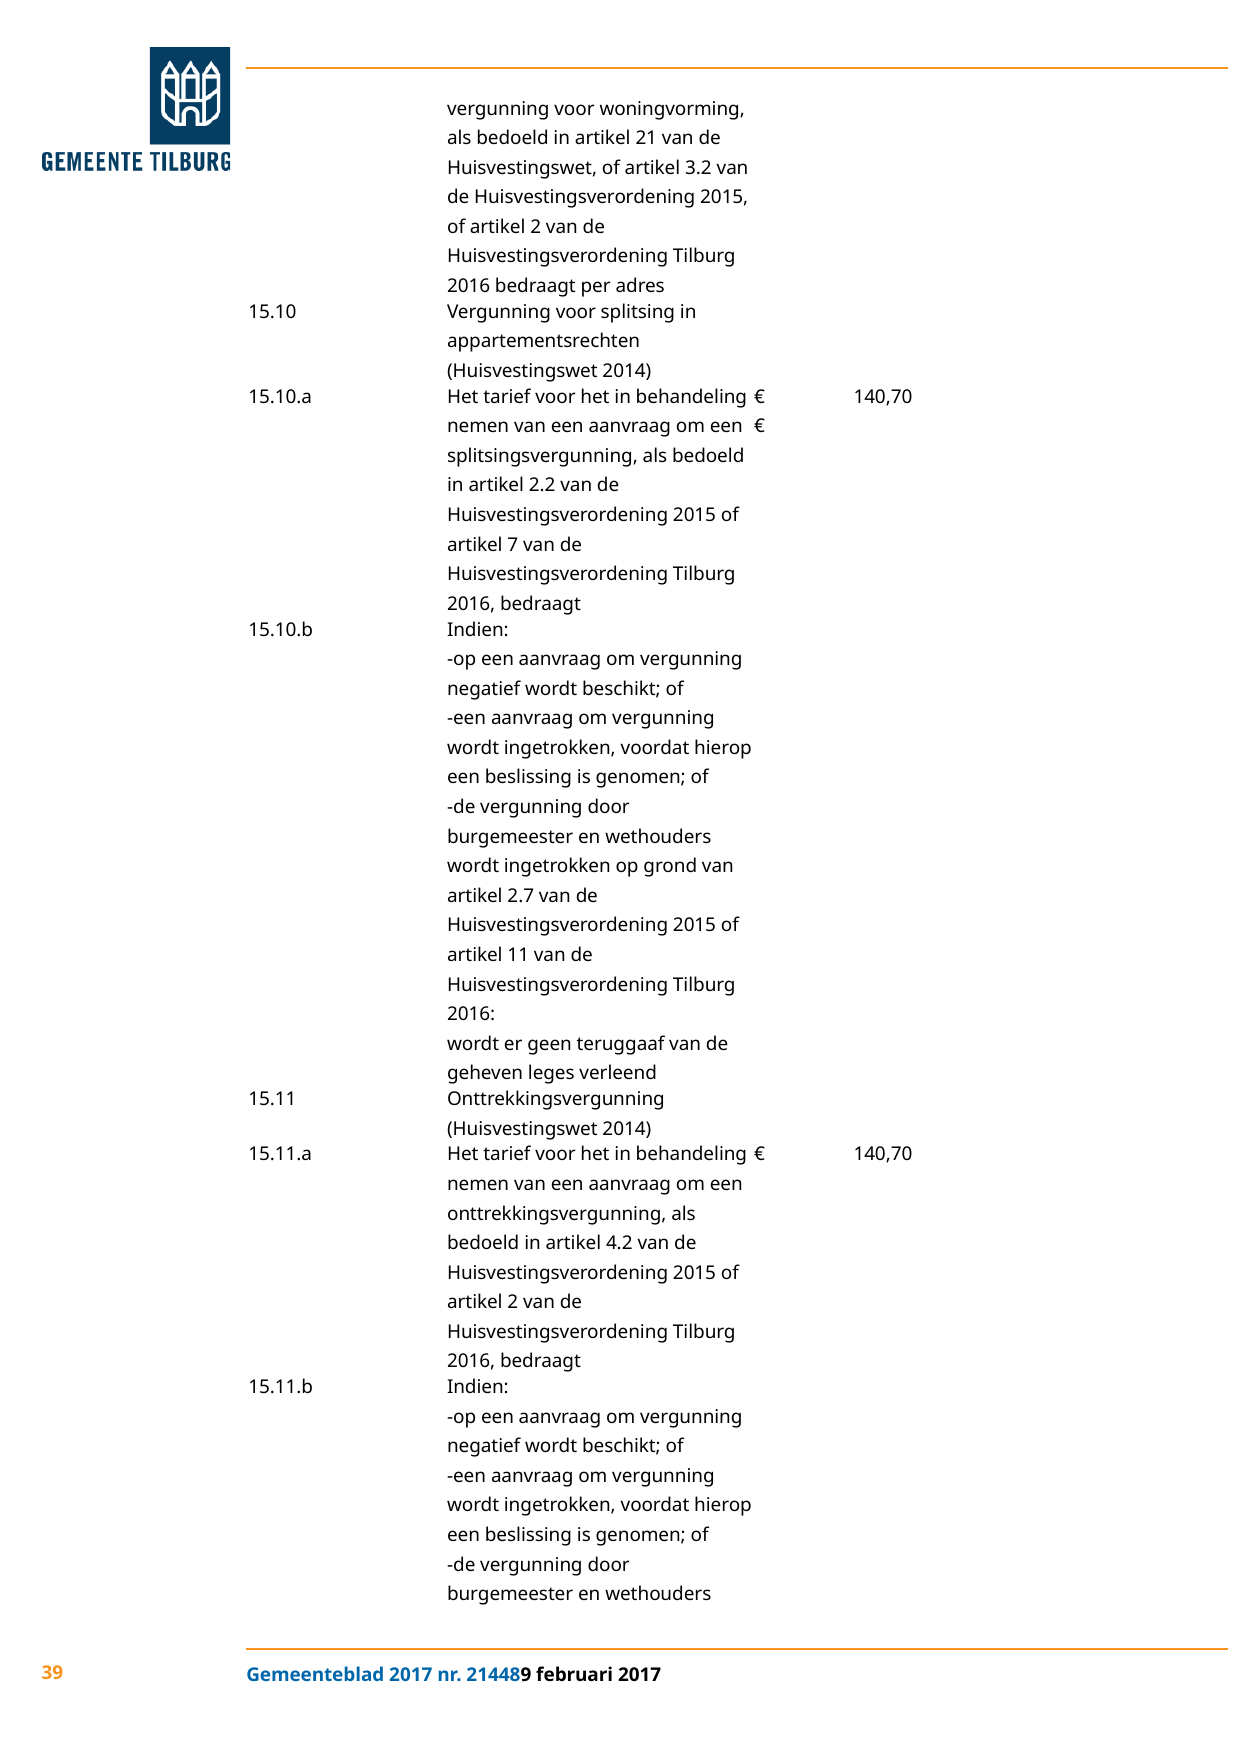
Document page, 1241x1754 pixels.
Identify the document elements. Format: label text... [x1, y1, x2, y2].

table_cell [853, 616, 1052, 1085]
table_cell 140,70 [853, 1141, 1052, 1373]
table_cell [248, 95, 447, 298]
table_cell Indien: -op een aanvraag om vergunning negatief wordt beschikt; of -een aanvraag om vergunning wordt ingetrokken, voordat hierop een beslissing is genomen; of -de vergunning door burgemeester en wethouders wordt ingetrokken op grond van artikel 2.7 van de Huisvestingsverordening 2015 of artikel 11 van de Huisvestingsverordening Tilburg 2016: wordt er geen teruggaaf van de geheven leges verleend [447, 616, 754, 1085]
table_cell vergunning voor woningvorming, als bedoeld in artikel 21 van de Huisvestingswet, of artikel 3.2 van de Huisvestingsverordening 2015, of artikel 2 van de Huisvestingsverordening Tilburg 2016 bedraagt per adres [447, 95, 754, 298]
table_cell 15.10.a [248, 383, 447, 616]
table_cell [754, 1085, 853, 1141]
table_cell [853, 95, 1052, 298]
table_cell [853, 1085, 1052, 1141]
table_cell Het tarief voor het in behandeling nemen van een aanvraag om een onttrekkingsvergunning, als bedoeld in artikel 4.2 van de Huisvestingsverordening 2015 of artikel 2 van de Huisvestingsverordening Tilburg 2016, bedraagt [447, 1141, 754, 1373]
table_cell 15.11 [248, 1085, 447, 1141]
table_cell € [754, 1141, 853, 1373]
table_cell 15.10 [248, 298, 447, 383]
table_cell Onttrekkingsvergunning (Huisvestingswet 2014) [447, 1085, 754, 1141]
table_cell Vergunning voor splitsing in appartementsrechten (Huisvestingswet 2014) [447, 298, 754, 383]
table_cell [754, 95, 853, 298]
table_cell [754, 1373, 853, 1606]
table_cell [853, 298, 1052, 383]
table_cell 15.11.a [248, 1141, 447, 1373]
table_cell Indien: -op een aanvraag om vergunning negatief wordt beschikt; of -een aanvraag om vergunning wordt ingetrokken, voordat hierop een beslissing is genomen; of -de vergunning door burgemeester en wethouders [447, 1373, 754, 1606]
table_cell € € [754, 383, 853, 616]
table_cell [754, 616, 853, 1085]
table_cell Het tarief voor het in behandeling nemen van een aanvraag om een splitsingsvergunning, als bedoeld in artikel 2.2 van de Huisvestingsverordening 2015 of artikel 7 van de Huisvestingsverordening Tilburg 2016, bedraagt [447, 383, 754, 616]
picture [41, 47, 231, 172]
table_cell [853, 1373, 1052, 1606]
table_cell 140,70 [853, 383, 1052, 616]
table_cell 15.11.b [248, 1373, 447, 1606]
table_cell 15.10.b [248, 616, 447, 1085]
table_cell [754, 298, 853, 383]
